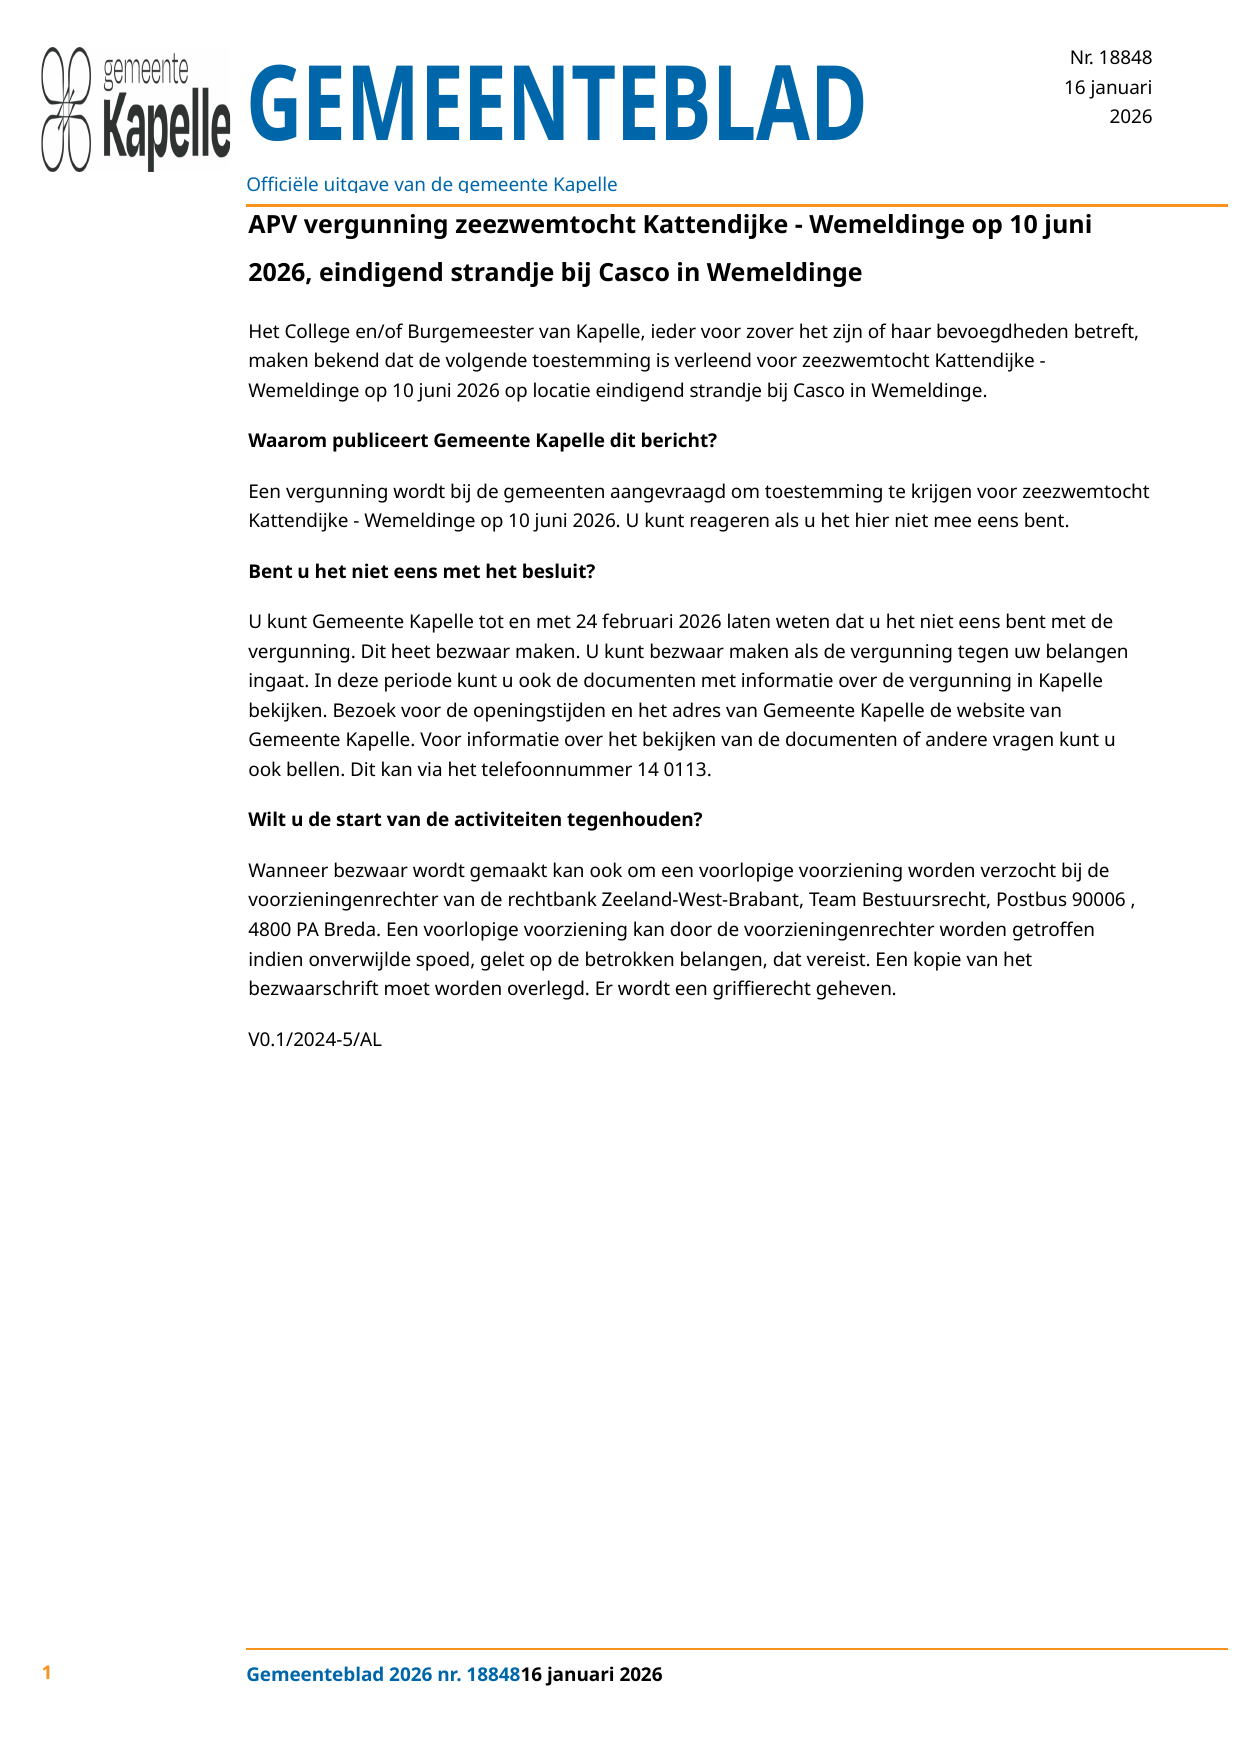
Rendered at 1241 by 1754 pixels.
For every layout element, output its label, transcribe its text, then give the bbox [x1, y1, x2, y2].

text Waarom publiceert Gemeente Kapelle dit bericht? [248, 427, 1152, 453]
text APV vergunning zeezwemtocht Kattendijke - Wemeldinge op 10 juni 2026, eindigend strandje bij Casco in Wemeldinge [248, 207, 1152, 288]
text Een vergunning wordt bij de gemeenten aangevraagd om toestemming te krijgen voor zeezwemtocht Kattendijke - Wemeldinge op 10 juni 2026. U kunt reageren als u het hier niet mee eens bent. [248, 478, 1152, 533]
text Bent u het niet eens met het besluit? [248, 558, 1152, 584]
text Het College en/of Burgemeester van Kapelle, ieder voor zover het zijn of haar bevoegdheden betreft, maken bekend dat de volgende toestemming is verleend voor zeezwemtocht Kattendijke - Wemeldinge op 10 juni 2026 op locatie eindigend strandje bij Casco in Wemeldinge. [248, 318, 1152, 403]
picture [41, 47, 231, 172]
text Wilt u de start van de activiteiten tegenhouden? [248, 807, 1152, 832]
text Wanneer bezwaar wordt gemaakt kan ook om een voorlopige voorziening worden verzocht bij de voorzieningenrechter van de rechtbank Zeeland-West-Brabant, Team Bestuursrecht, Postbus 90006 , 4800 PA Breda. Een voorlopige voorziening kan door de voorzieningenrechter worden getroffen indien onverwijlde spoed, gelet op de betrokken belangen, dat vereist. Een kopie van het bezwaarschrift moet worden overlegd. Er wordt een griffierecht geheven. [248, 857, 1152, 1001]
text U kunt Gemeente Kapelle tot en met 24 februari 2026 laten weten dat u het niet eens bent met de vergunning. Dit heet bezwaar maken. U kunt bezwaar maken als de vergunning tegen uw belangen ingaat. In deze periode kunt u ook de documenten met informatie over de vergunning in Kapelle bekijken. Bezoek voor de openingstijden en het adres van Gemeente Kapelle de website van Gemeente Kapelle. Voor informatie over het bekijken van de documenten of andere vragen kunt u ook bellen. Dit kan via het telefoonnummer 14 0113. [248, 608, 1152, 782]
text V0.1/2024-5/AL [248, 1026, 1152, 1052]
